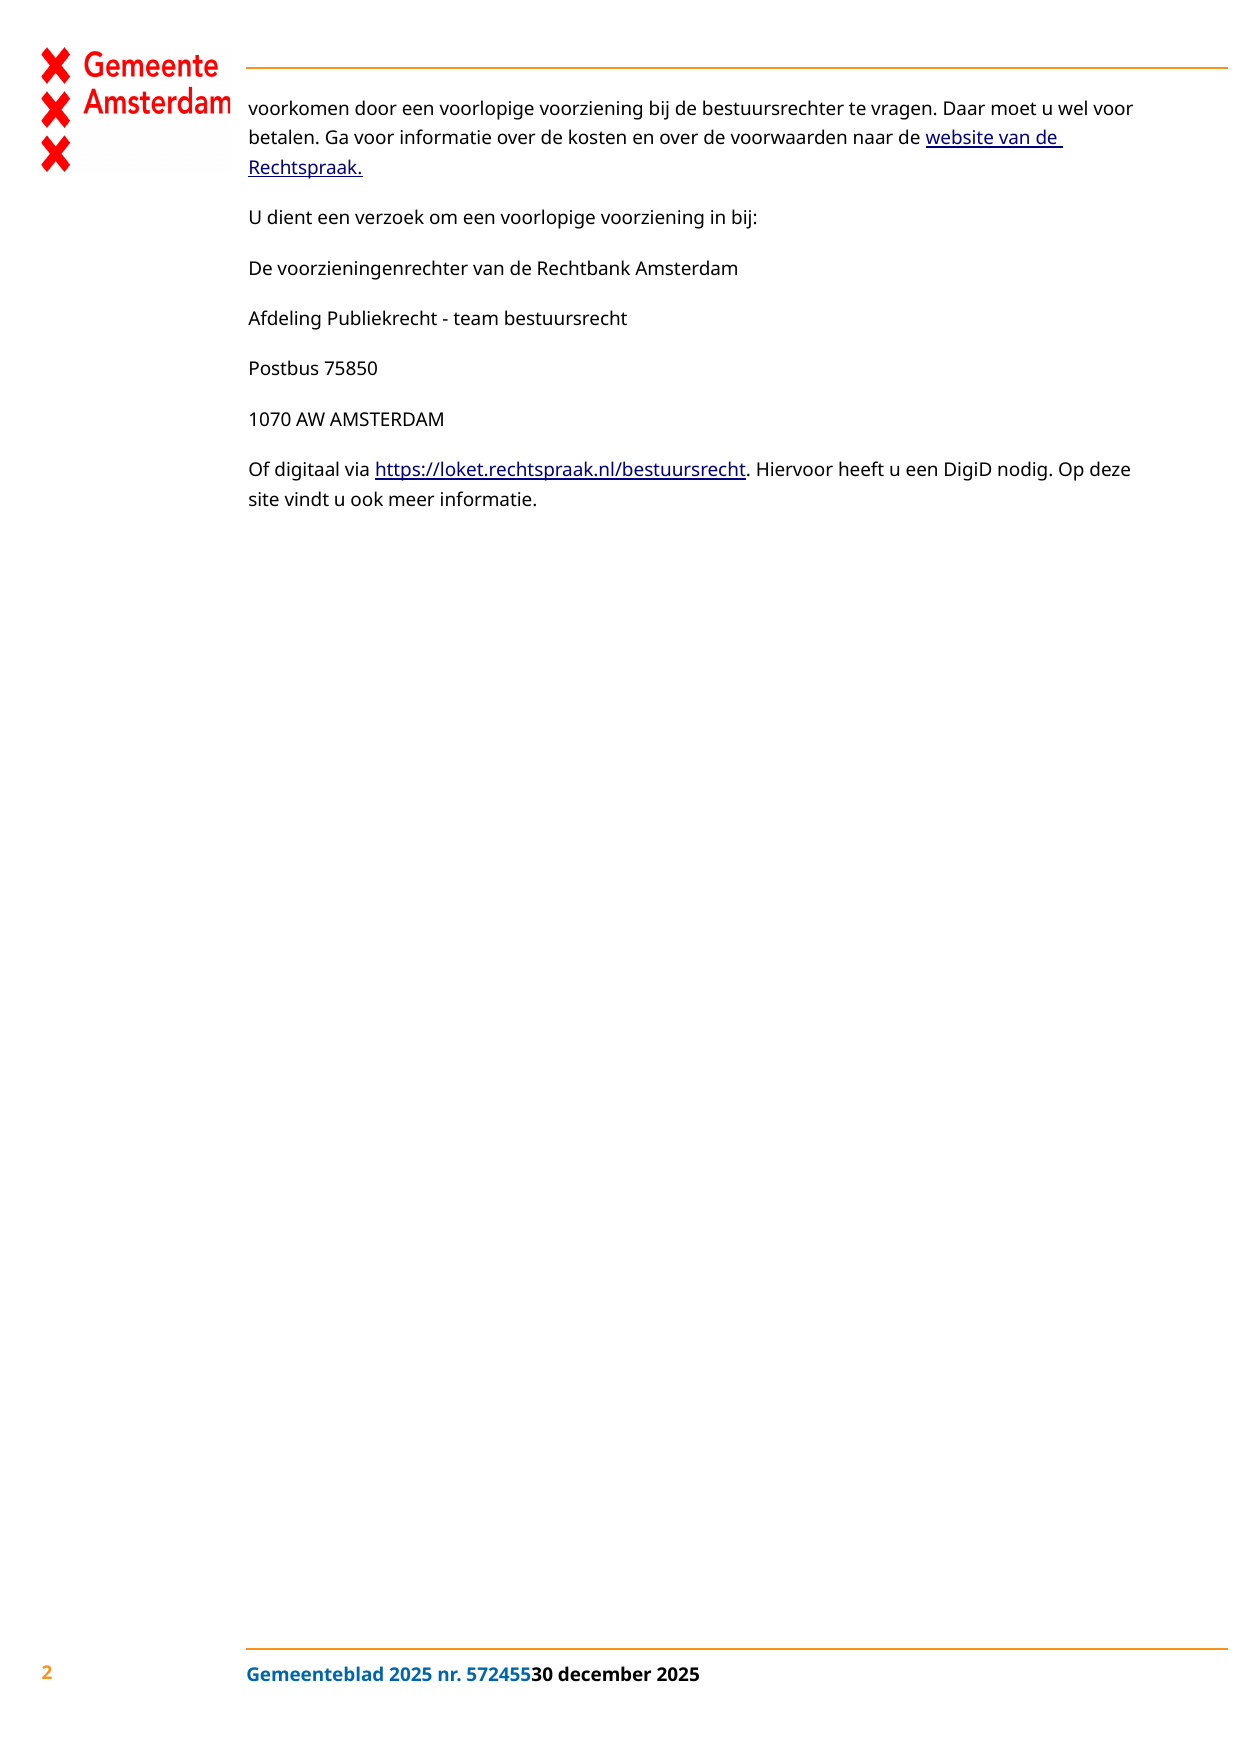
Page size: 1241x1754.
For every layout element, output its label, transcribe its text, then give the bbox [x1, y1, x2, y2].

text Afdeling Publiekrecht - team bestuursrecht [248, 305, 1152, 331]
text 1070 AW AMSTERDAM [248, 406, 1152, 432]
text De voorzieningenrechter van de Rechtbank Amsterdam [248, 255, 1152, 281]
text Postbus 75850 [248, 356, 1152, 381]
text Of digitaal via https://loket.rechtspraak.nl/bestuursrecht. Hiervoor heeft u een DigiD nodig. Op deze site vindt u ook meer informatie. [248, 456, 1152, 512]
text voorkomen door een voorlopige voorziening bij de bestuursrechter te vragen. Daar moet u wel voor betalen. Ga voor informatie over de kosten en over de voorwaarden naar de website van de Rechtspraak. [248, 95, 1152, 180]
picture [41, 47, 231, 172]
text U dient een verzoek om een voorlopige voorziening in bij: [248, 204, 1152, 230]
